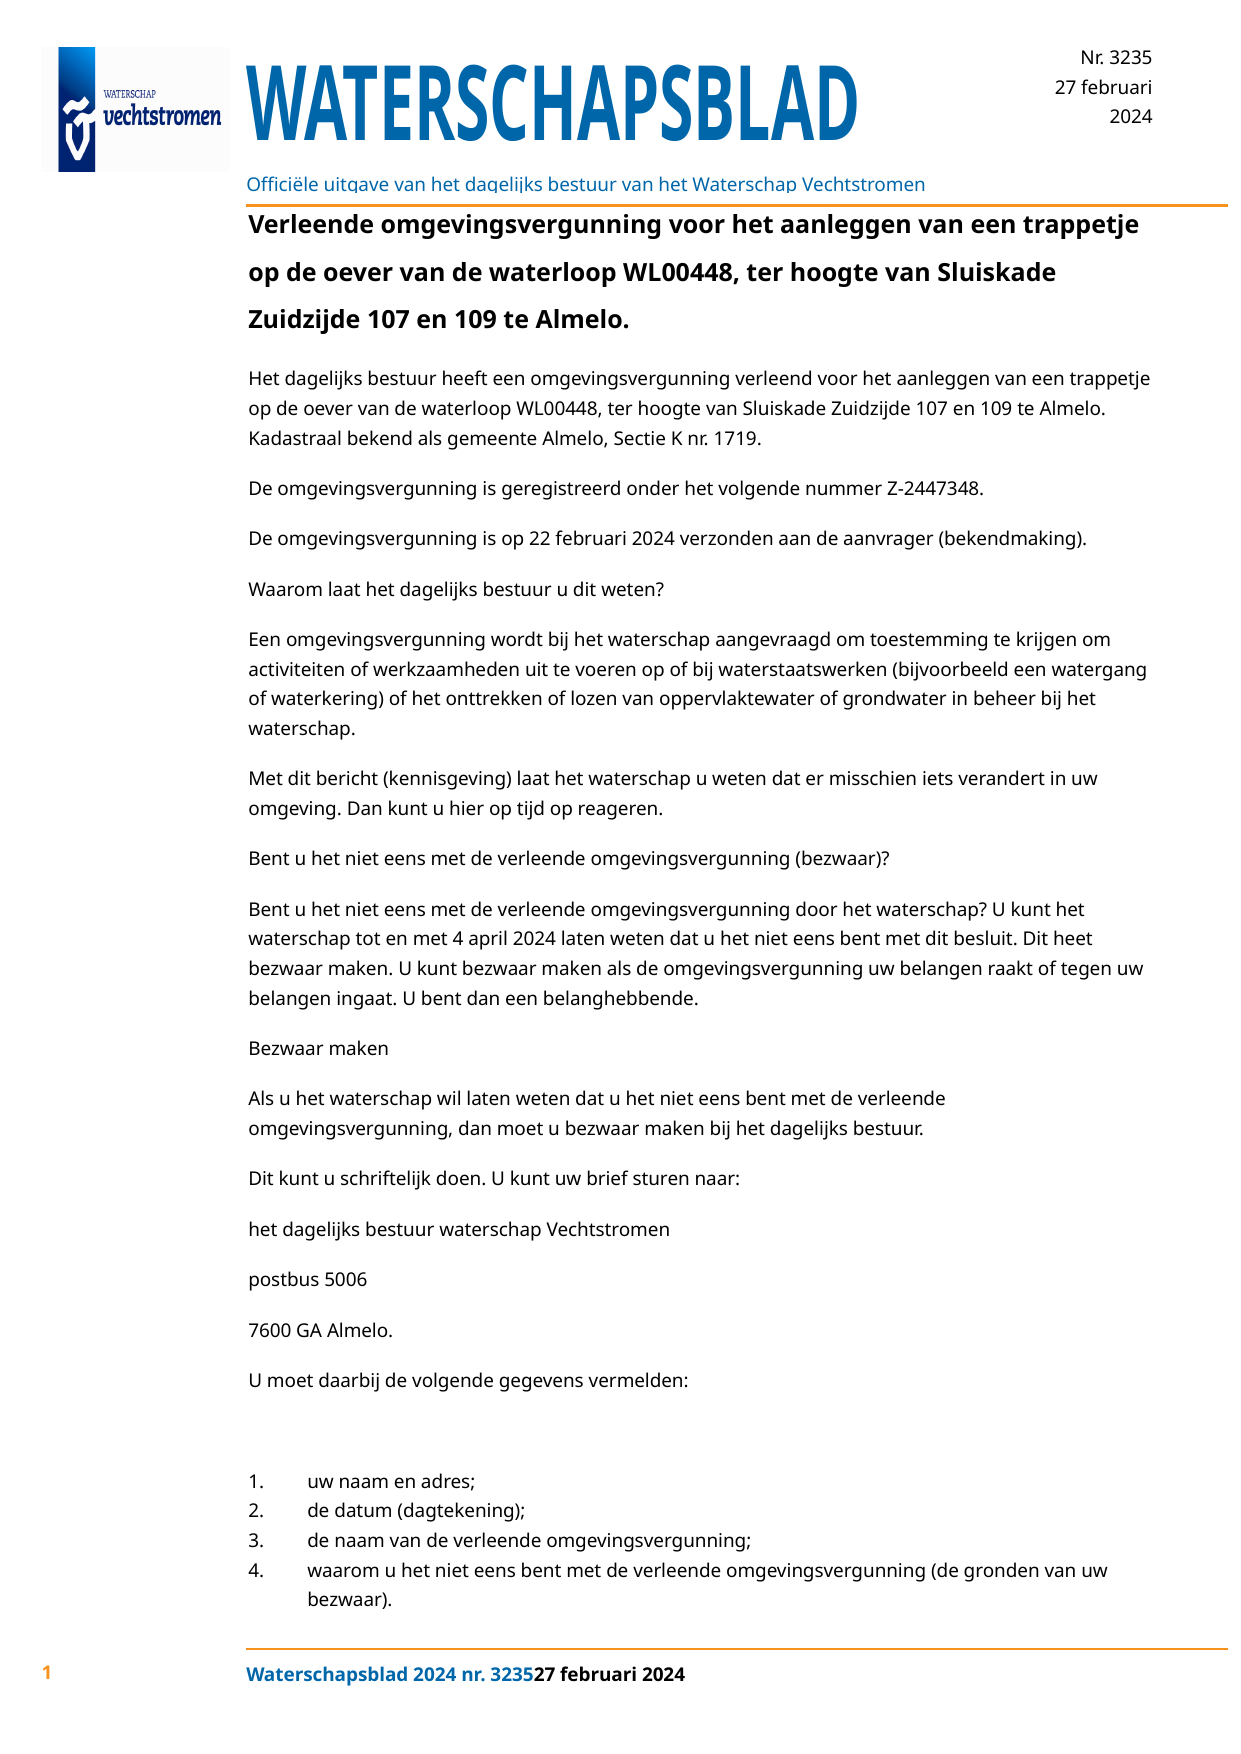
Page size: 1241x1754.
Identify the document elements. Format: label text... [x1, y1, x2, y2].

text het dagelijks bestuur waterschap Vechtstromen [248, 1216, 1152, 1242]
list uw naam en adres; [248, 1468, 1152, 1494]
text 7600 GA Almelo. [248, 1317, 1152, 1342]
text Bent u het niet eens met de verleende omgevingsvergunning door het waterschap? U kunt het waterschap tot en met 4 april 2024 laten weten dat u het niet eens bent met dit besluit. Dit heet bezwaar maken. U kunt bezwaar maken als de omgevingsvergunning uw belangen raakt of tegen uw belangen ingaat. U bent dan een belanghebbende. [248, 896, 1152, 1010]
list de datum (dagtekening); [248, 1498, 1152, 1523]
picture [41, 47, 231, 172]
text Het dagelijks bestuur heeft een omgevingsvergunning verleend voor het aanleggen van een trappetje op de oever van de waterloop WL00448, ter hoogte van Sluiskade Zuidzijde 107 en 109 te Almelo. Kadastraal bekend als gemeente Almelo, Sectie K nr. 1719. [248, 366, 1152, 450]
text Bezwaar maken [248, 1035, 1152, 1061]
text Waarom laat het dagelijks bestuur u dit weten? [248, 576, 1152, 602]
text Dit kunt u schriftelijk doen. U kunt uw brief sturen naar: [248, 1166, 1152, 1191]
text Met dit bericht (kennisgeving) laat het waterschap u weten dat er misschien iets verandert in uw omgeving. Dan kunt u hier op tijd op reageren. [248, 766, 1152, 821]
list de naam van de verleende omgevingsvergunning; [248, 1527, 1152, 1553]
text Bent u het niet eens met de verleende omgevingsvergunning (bezwaar)? [248, 846, 1152, 871]
text Als u het waterschap wil laten weten dat u het niet eens bent met de verleende omgevingsvergunning, dan moet u bezwaar maken bij het dagelijks bestuur. [248, 1086, 1152, 1141]
text postbus 5006 [248, 1266, 1152, 1292]
text U moet daarbij de volgende gegevens vermelden: [248, 1367, 1152, 1393]
list waarom u het niet eens bent met de verleende omgevingsvergunning (de gronden van uw bezwaar). [248, 1557, 1152, 1612]
text De omgevingsvergunning is op 22 februari 2024 verzonden aan de aanvrager (bekendmaking). [248, 526, 1152, 551]
text Verleende omgevingsvergunning voor het aanleggen van een trappetje op de oever van de waterloop WL00448, ter hoogte van Sluiskade Zuidzijde 107 en 109 te Almelo. [248, 207, 1152, 336]
text Een omgevingsvergunning wordt bij het waterschap aangevraagd om toestemming te krijgen om activiteiten of werkzaamheden uit te voeren op of bij waterstaatswerken (bijvoorbeeld een watergang of waterkering) of het onttrekken of lozen van oppervlaktewater of grondwater in beheer bij het waterschap. [248, 626, 1152, 741]
text De omgevingsvergunning is geregistreerd onder het volgende nummer Z-2447348. [248, 475, 1152, 501]
